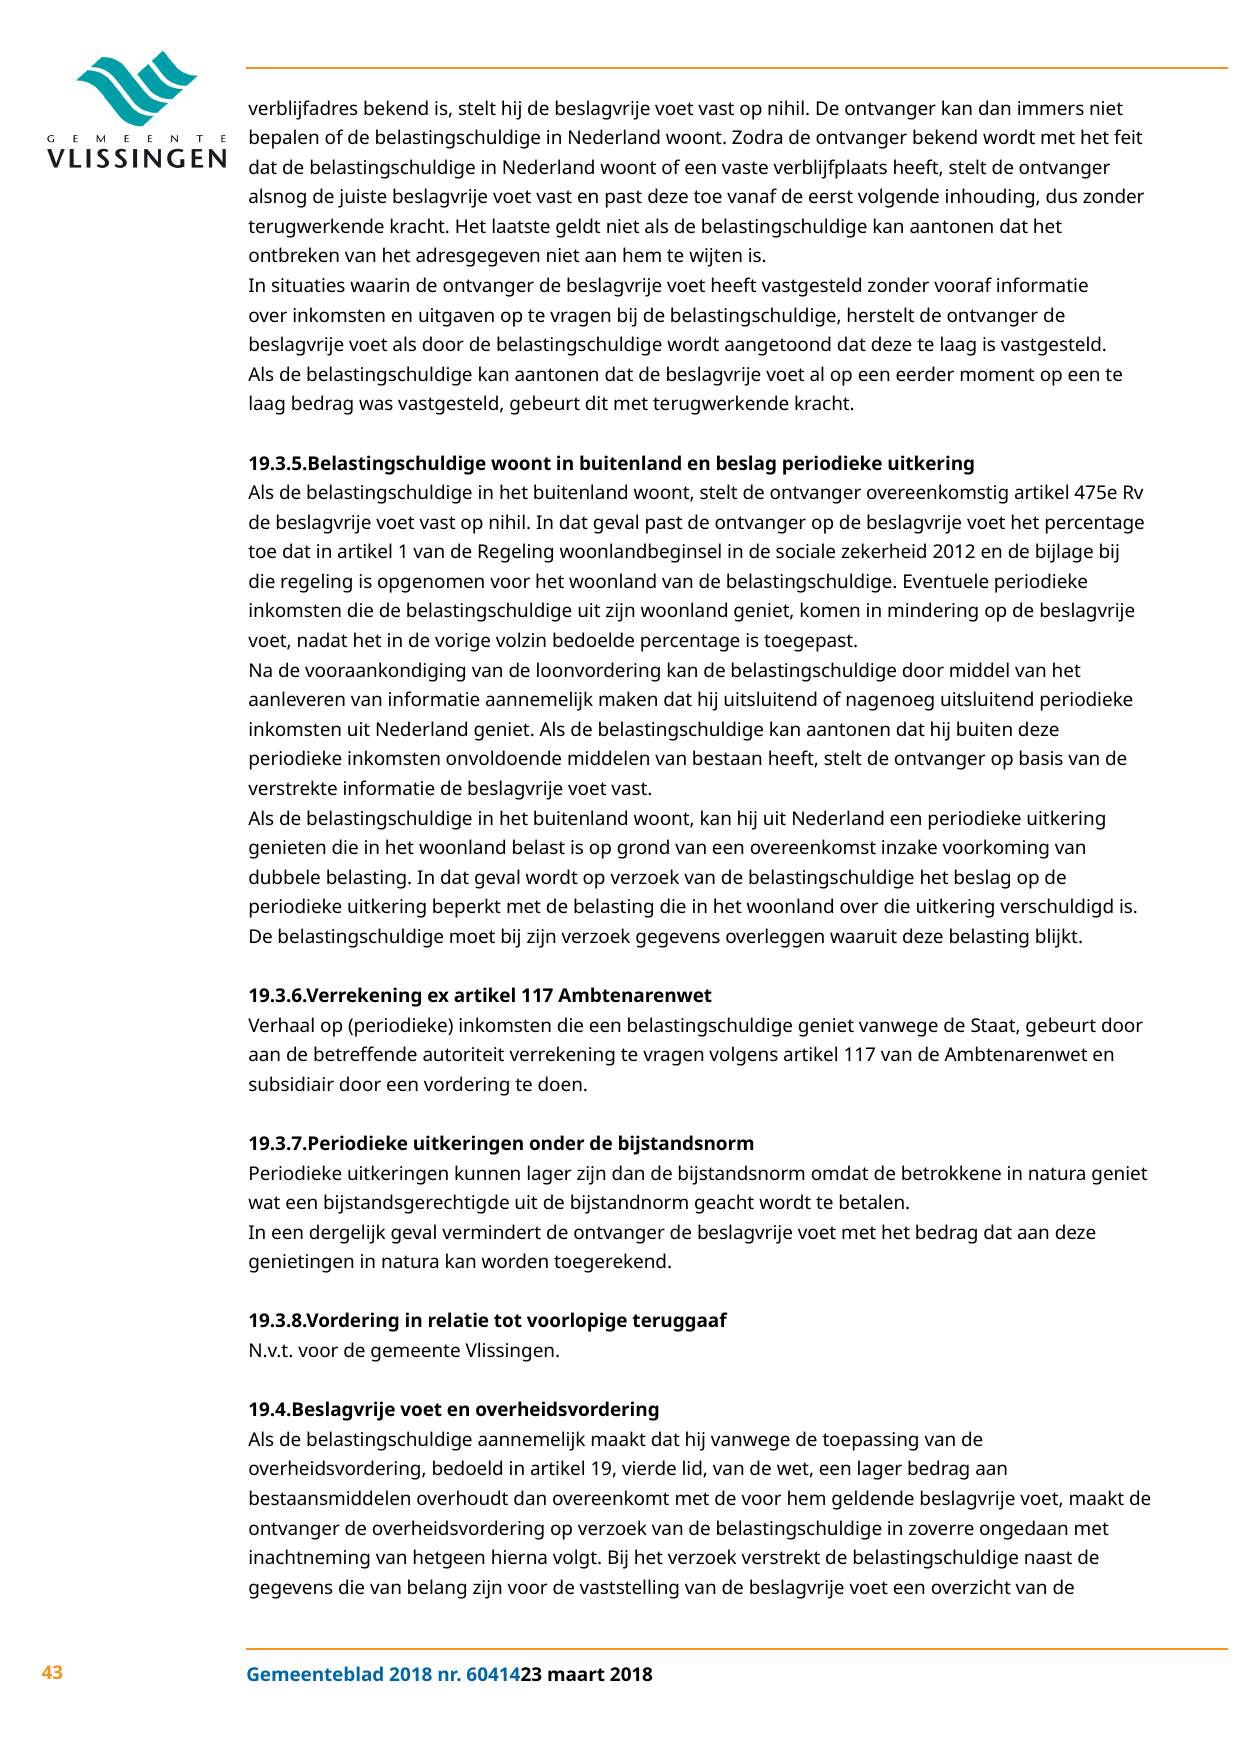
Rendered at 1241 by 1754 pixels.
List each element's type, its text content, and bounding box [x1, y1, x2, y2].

text 19.3.7.Periodieke uitkeringen onder de bijstandsnorm [248, 1130, 1152, 1156]
text 19.4.Beslagvrije voet en overheidsvordering [248, 1396, 1152, 1422]
text Na de vooraankondiging van de loonvordering kan de belastingschuldige door middel van het aanleveren van informatie aannemelijk maken dat hij uitsluitend of nagenoeg uitsluitend periodieke inkomsten uit Nederland geniet. Als de belastingschuldige kan aantonen dat hij buiten deze periodieke inkomsten onvoldoende middelen van bestaan heeft, stelt de ontvanger op basis van de verstrekte informatie de beslagvrije voet vast. [248, 657, 1152, 801]
text Als de belastingschuldige in het buitenland woont, kan hij uit Nederland een periodieke uitkering genieten die in het woonland belast is op grond van een overeenkomst inzake voorkoming van dubbele belasting. In dat geval wordt op verzoek van de belastingschuldige het beslag op de periodieke uitkering beperkt met de belasting die in het woonland over die uitkering verschuldigd is. De belastingschuldige moet bij zijn verzoek gegevens overleggen waaruit deze belasting blijkt. [248, 805, 1152, 949]
text over inkomsten en uitgaven op te vragen bij de belastingschuldige, herstelt de ontvanger de [248, 302, 1152, 328]
text Verhaal op (periodieke) inkomsten die een belastingschuldige geniet vanwege de Staat, gebeurt door aan de betreffende autoriteit verrekening te vragen volgens artikel 117 van de Ambtenarenwet en subsidiair door een vordering te doen. [248, 1012, 1152, 1097]
text 19.3.6.Verrekening ex artikel 117 Ambtenarenwet [248, 982, 1152, 1008]
text In situaties waarin de ontvanger de beslagvrije voet heeft vastgesteld zonder vooraf informatie [248, 272, 1152, 298]
text N.v.t. voor de gemeente Vlissingen. [248, 1337, 1152, 1363]
text 19.3.8.Vordering in relatie tot voorlopige teruggaaf [248, 1308, 1152, 1333]
text Als de belastingschuldige kan aantonen dat de beslagvrije voet al op een eerder moment op een te [248, 361, 1152, 387]
text Als de belastingschuldige in het buitenland woont, stelt de ontvanger overeenkomstig artikel 475e Rv de beslagvrije voet vast op nihil. In dat geval past de ontvanger op de beslagvrije voet het percentage toe dat in artikel 1 van de Regeling woonlandbeginsel in de sociale zekerheid 2012 en de bijlage bij die regeling is opgenomen voor het woonland van de belastingschuldige. Eventuele periodieke inkomsten die de belastingschuldige uit zijn woonland geniet, komen in mindering op de beslagvrije voet, nadat het in de vorige volzin bedoelde percentage is toegepast. [248, 479, 1152, 653]
text 19.3.5.Belastingschuldige woont in buitenland en beslag periodieke uitkering [248, 450, 1152, 476]
text laag bedrag was vastgesteld, gebeurt dit met terugwerkende kracht. [248, 391, 1152, 416]
text beslagvrije voet als door de belastingschuldige wordt aangetoond dat deze te laag is vastgesteld. [248, 331, 1152, 357]
text Periodieke uitkeringen kunnen lager zijn dan de bijstandsnorm omdat de betrokkene in natura geniet wat een bijstandsgerechtigde uit de bijstandnorm geacht wordt te betalen. [248, 1160, 1152, 1215]
text Als de belastingschuldige aannemelijk maakt dat hij vanwege de toepassing van de overheidsvordering, bedoeld in artikel 19, vierde lid, van de wet, een lager bedrag aan bestaansmiddelen overhoudt dan overeenkomt met de voor hem geldende beslagvrije voet, maakt de ontvanger de overheidsvordering op verzoek van de belastingschuldige in zoverre ongedaan met inachtneming van hetgeen hierna volgt. Bij het verzoek verstrekt de belastingschuldige naast de gegevens die van belang zijn voor de vaststelling van de beslagvrije voet een overzicht van de [248, 1426, 1152, 1600]
picture [41, 47, 231, 172]
text verblijfadres bekend is, stelt hij de beslagvrije voet vast op nihil. De ontvanger kan dan immers niet bepalen of de belastingschuldige in Nederland woont. Zodra de ontvanger bekend wordt met het feit dat de belastingschuldige in Nederland woont of een vaste verblijfplaats heeft, stelt de ontvanger alsnog de juiste beslagvrije voet vast en past deze toe vanaf de eerst volgende inhouding, dus zonder terugwerkende kracht. Het laatste geldt niet als de belastingschuldige kan aantonen dat het ontbreken van het adresgegeven niet aan hem te wijten is. [248, 95, 1152, 268]
text In een dergelijk geval vermindert de ontvanger de beslagvrije voet met het bedrag dat aan deze genietingen in natura kan worden toegerekend. [248, 1219, 1152, 1274]
